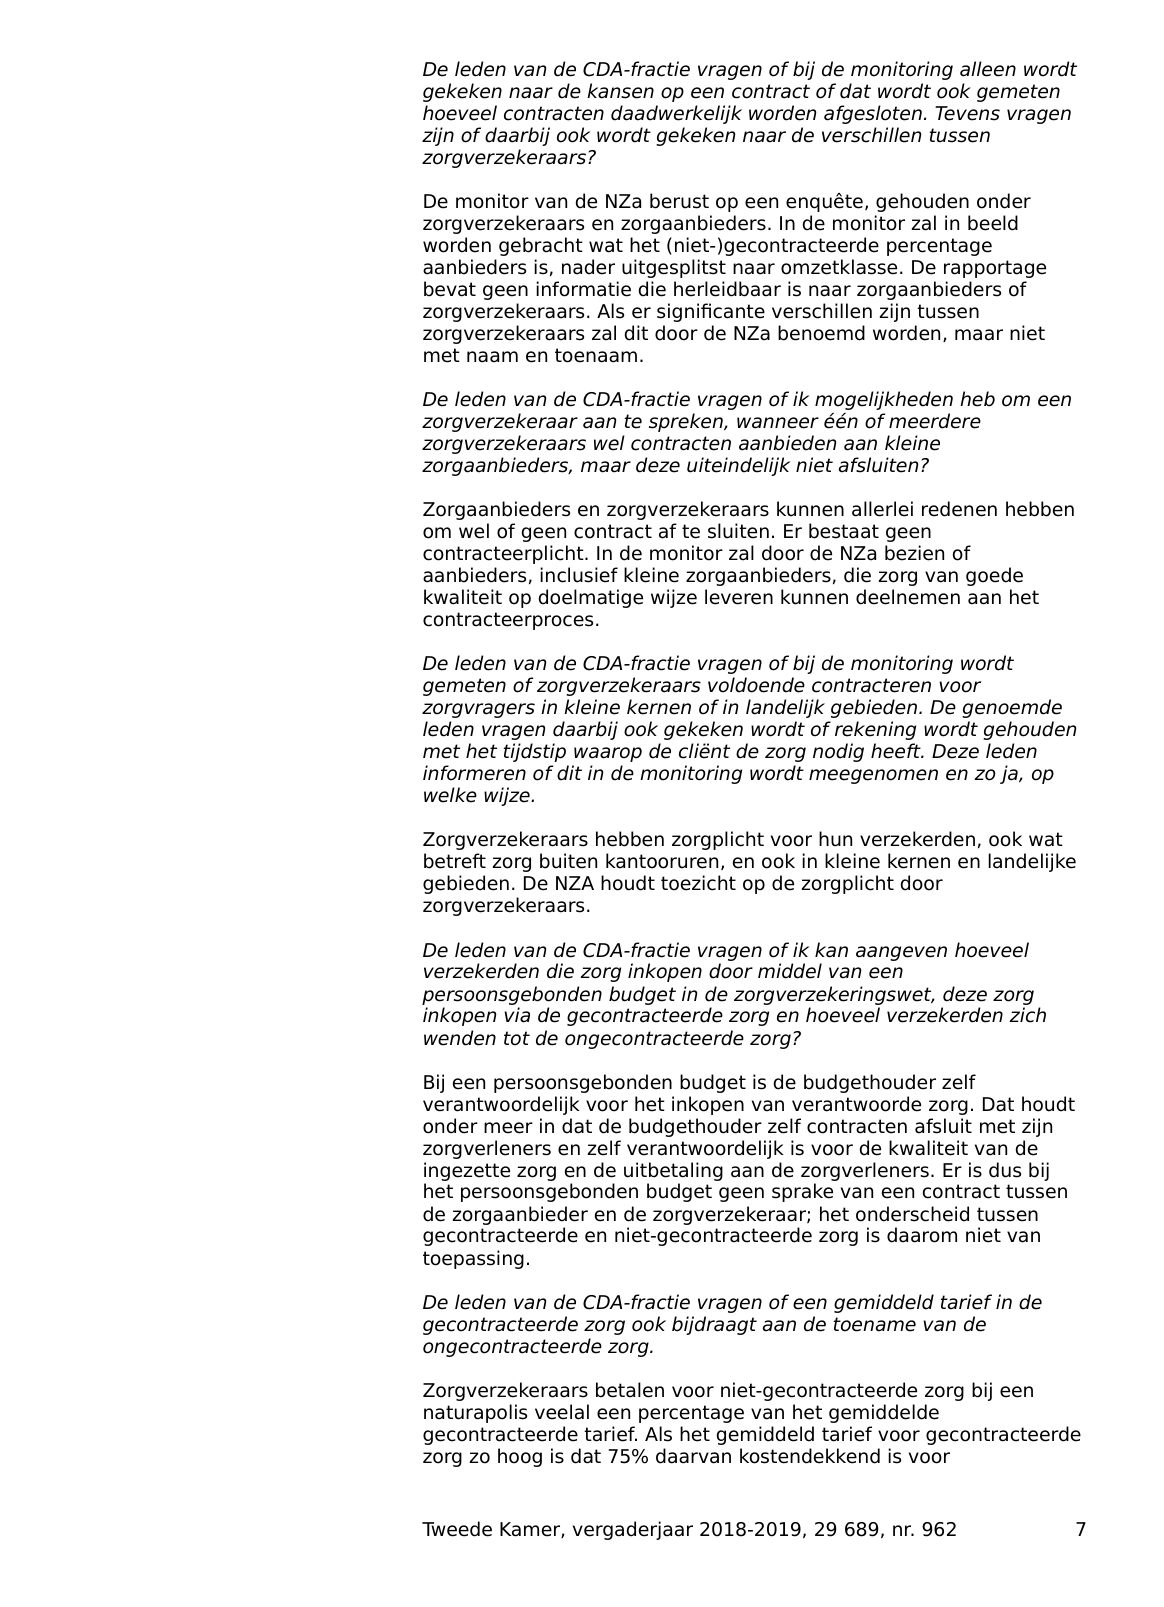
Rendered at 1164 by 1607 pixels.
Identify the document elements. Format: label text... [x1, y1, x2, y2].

text De leden van de CDA-fractie vragen of bij de monitoring alleen wordt gekeken naar de kansen op een contract of dat wordt ook gemeten hoeveel contracten daadwerkelijk worden afgesloten. Tevens vragen zijn of daarbij ook wordt gekeken naar de verschillen tussen zorgverzekeraars? [422, 59, 1087, 169]
text De leden van de CDA-fractie vragen of ik mogelijkheden heb om een zorgverzekeraar aan te spreken, wanneer één of meerdere zorgverzekeraars wel contracten aanbieden aan kleine zorgaanbieders, maar deze uiteindelijk niet afsluiten? [422, 389, 1087, 477]
text De leden van de CDA-fractie vragen of een gemiddeld tarief in de gecontracteerde zorg ook bijdraagt aan de toename van de ongecontracteerde zorg. [422, 1292, 1087, 1357]
text Zorgverzekeraars hebben zorgplicht voor hun verzekerden, ook wat betreft zorg buiten kantooruren, en ook in kleine kernen en landelijke gebieden. De NZA houdt toezicht op de zorgplicht door zorgverzekeraars. [422, 829, 1087, 917]
text De monitor van de NZa berust op een enquête, gehouden onder zorgverzekeraars en zorgaanbieders. In de monitor zal in beeld worden gebracht wat het (niet-)gecontracteerde percentage aanbieders is, nader uitgesplitst naar omzetklasse. De rapportage bevat geen informatie die herleidbaar is naar zorgaanbieders of zorgverzekeraars. Als er significante verschillen zijn tussen zorgverzekeraars zal dit door de NZa benoemd worden, maar niet met naam en toenaam. [422, 191, 1087, 367]
text De leden van de CDA-fractie vragen of ik kan aangeven hoeveel verzekerden die zorg inkopen door middel van een persoonsgebonden budget in de zorgverzekeringswet, deze zorg inkopen via de gecontracteerde zorg en hoeveel verzekerden zich wenden tot de ongecontracteerde zorg? [422, 939, 1087, 1049]
text De leden van de CDA-fractie vragen of bij de monitoring wordt gemeten of zorgverzekeraars voldoende contracteren voor zorgvragers in kleine kernen of in landelijk gebieden. De genoemde leden vragen daarbij ook gekeken wordt of rekening wordt gehouden met het tijdstip waarop de cliënt de zorg nodig heeft. Deze leden informeren of dit in de monitoring wordt meegenomen en zo ja, op welke wijze. [422, 653, 1087, 807]
text Zorgaanbieders en zorgverzekeraars kunnen allerlei redenen hebben om wel of geen contract af te sluiten. Er bestaat geen contracteerplicht. In de monitor zal door de NZa bezien of aanbieders, inclusief kleine zorgaanbieders, die zorg van goede kwaliteit op doelmatige wijze leveren kunnen deelnemen aan het contracteerproces. [422, 499, 1087, 631]
text Zorgverzekeraars betalen voor niet-gecontracteerde zorg bij een naturapolis veelal een percentage van het gemiddelde gecontracteerde tarief. Als het gemiddeld tarief voor gecontracteerde zorg zo hoog is dat 75% daarvan kostendekkend is voor [422, 1380, 1087, 1468]
text Bij een persoonsgebonden budget is de budgethouder zelf verantwoordelijk voor het inkopen van verantwoorde zorg. Dat houdt onder meer in dat de budgethouder zelf contracten afsluit met zijn zorgverleners en zelf verantwoordelijk is voor de kwaliteit van de ingezette zorg en de uitbetaling aan de zorgverleners. Er is dus bij het persoonsgebonden budget geen sprake van een contract tussen de zorgaanbieder en de zorgverzekeraar; het onderscheid tussen gecontracteerde en niet-gecontracteerde zorg is daarom niet van toepassing. [422, 1072, 1087, 1269]
